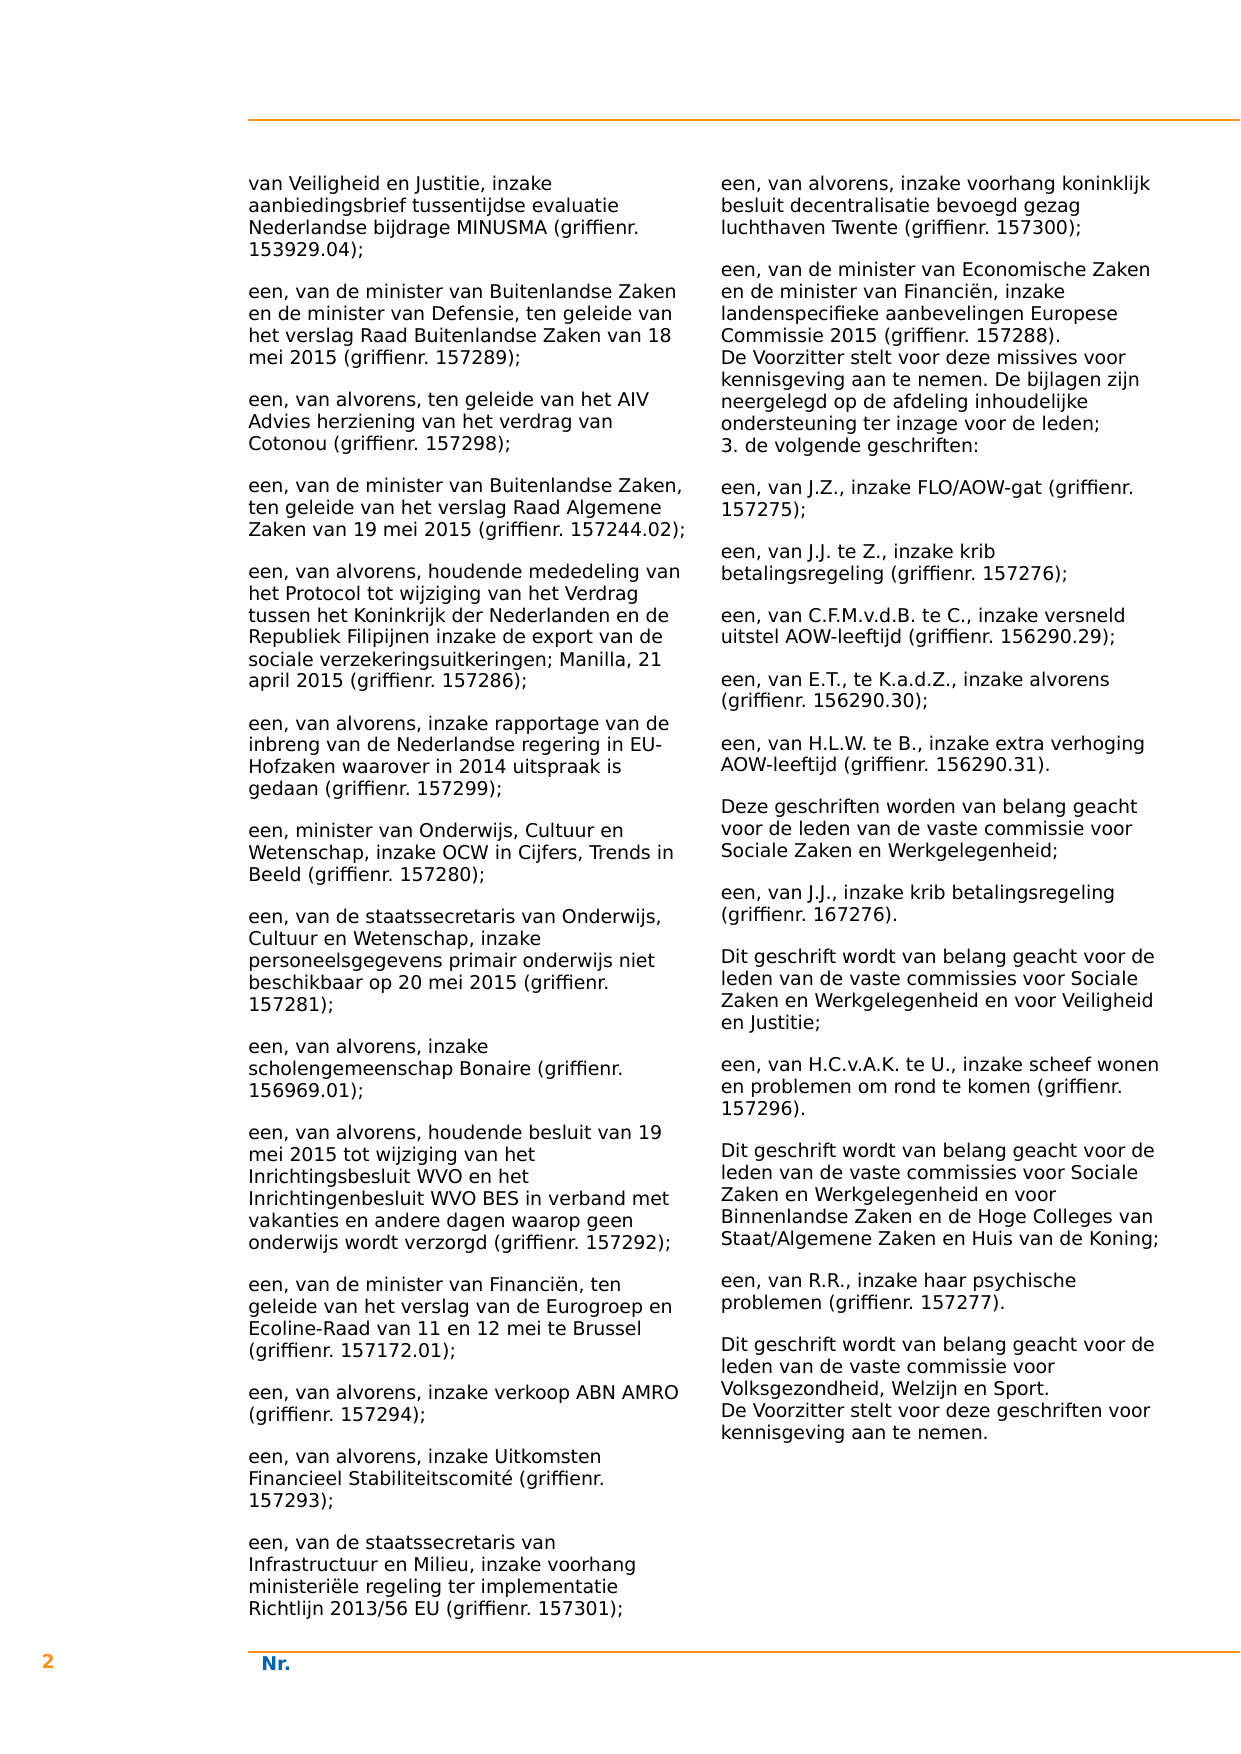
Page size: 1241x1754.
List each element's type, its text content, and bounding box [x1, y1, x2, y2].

text een, van alvorens, inzake verkoop ABN AMRO (griffienr. 157294); [248, 1382, 691, 1426]
text een, minister van Onderwijs, Cultuur en Wetenschap, inzake OCW in Cijfers, Trends in Beeld (griffienr. 157280); [248, 820, 691, 886]
text een, van H.C.v.A.K. te U., inzake scheef wonen en problemen om rond te komen (griffienr. 157296). [721, 1054, 1163, 1120]
text een, van alvorens, inzake voorhang koninklijk besluit decentralisatie bevoegd gezag luchthaven Twente (griffienr. 157300); [721, 173, 1163, 239]
text een, van J.Z., inzake FLO/AOW-gat (griffienr. 157275); [721, 477, 1163, 521]
text van Veiligheid en Justitie, inzake aanbiedingsbrief tussentijdse evaluatie Nederlandse bijdrage MINUSMA (griffienr. 153929.04); [248, 173, 691, 261]
text Dit geschrift wordt van belang geacht voor de leden van de vaste commissies voor Sociale Zaken en Werkgelegenheid en voor Veiligheid en Justitie; [721, 946, 1163, 1034]
text een, van de minister van Economische Zaken en de minister van Financiën, inzake landenspecifieke aanbevelingen Europese Commissie 2015 (griffienr. 157288). [721, 259, 1163, 347]
text een, van alvorens, inzake scholengemeenschap Bonaire (griffienr. 156969.01); [248, 1036, 691, 1102]
text Deze geschriften worden van belang geacht voor de leden van de vaste commissie voor Sociale Zaken en Werkgelegenheid; [721, 796, 1163, 862]
text een, van C.F.M.v.d.B. te C., inzake versneld uitstel AOW-leeftijd (griffienr. 156290.29); [721, 604, 1163, 648]
text een, van alvorens, ten geleide van het AIV Advies herziening van het verdrag van Cotonou (griffienr. 157298); [248, 389, 691, 454]
text een, van J.J. te Z., inzake krib betalingsregeling (griffienr. 157276); [721, 541, 1163, 584]
text een, van de minister van Financiën, ten geleide van het verslag van de Eurogroep en Ecoline-Raad van 11 en 12 mei te Brussel (griffienr. 157172.01); [248, 1274, 691, 1362]
text Dit geschrift wordt van belang geacht voor de leden van de vaste commissie voor Volksgezondheid, Welzijn en Sport. [721, 1334, 1163, 1400]
text een, van E.T., te K.a.d.Z., inzake alvorens (griffienr. 156290.30); [721, 668, 1163, 712]
text een, van alvorens, inzake rapportage van de inbreng van de Nederlandse regering in EU-Hofzaken waarover in 2014 uitspraak is gedaan (griffienr. 157299); [248, 712, 691, 800]
text een, van R.R., inzake haar psychische problemen (griffienr. 157277). [721, 1270, 1163, 1314]
text 3. de volgende geschriften: [721, 434, 1163, 457]
text een, van J.J., inzake krib betalingsregeling (griffienr. 167276). [721, 882, 1163, 926]
text een, van de minister van Buitenlandse Zaken en de minister van Defensie, ten geleide van het verslag Raad Buitenlandse Zaken van 18 mei 2015 (griffienr. 157289); [248, 281, 691, 369]
text een, van de staatssecretaris van Infrastructuur en Milieu, inzake voorhang ministeriële regeling ter implementatie Richtlijn 2013/56 EU (griffienr. 157301); [248, 1532, 691, 1620]
text een, van alvorens, inzake Uitkomsten Financieel Stabiliteitscomité (griffienr. 157293); [248, 1446, 691, 1512]
text De Voorzitter stelt voor deze geschriften voor kennisgeving aan te nemen. [721, 1400, 1163, 1444]
text een, van H.L.W. te B., inzake extra verhoging AOW-leeftijd (griffienr. 156290.31). [721, 732, 1163, 776]
text een, van alvorens, houdende besluit van 19 mei 2015 tot wijziging van het Inrichtingsbesluit WVO en het Inrichtingenbesluit WVO BES in verband met vakanties en andere dagen waarop geen onderwijs wordt verzorgd (griffienr. 157292); [248, 1122, 691, 1254]
text een, van alvorens, houdende mededeling van het Protocol tot wijziging van het Verdrag tussen het Koninkrijk der Nederlanden en de Republiek Filipijnen inzake de export van de sociale verzekeringsuitkeringen; Manilla, 21 april 2015 (griffienr. 157286); [248, 561, 691, 692]
text een, van de minister van Buitenlandse Zaken, ten geleide van het verslag Raad Algemene Zaken van 19 mei 2015 (griffienr. 157244.02); [248, 474, 691, 541]
text De Voorzitter stelt voor deze missives voor kennisgeving aan te nemen. De bijlagen zijn neergelegd op de afdeling inhoudelijke ondersteuning ter inzage voor de leden; [721, 347, 1163, 434]
text Dit geschrift wordt van belang geacht voor de leden van de vaste commissies voor Sociale Zaken en Werkgelegenheid en voor Binnenlandse Zaken en de Hoge Colleges van Staat/Algemene Zaken en Huis van de Koning; [721, 1140, 1163, 1250]
text een, van de staatssecretaris van Onderwijs, Cultuur en Wetenschap, inzake personeelsgegevens primair onderwijs niet beschikbaar op 20 mei 2015 (griffienr. 157281); [248, 906, 691, 1016]
